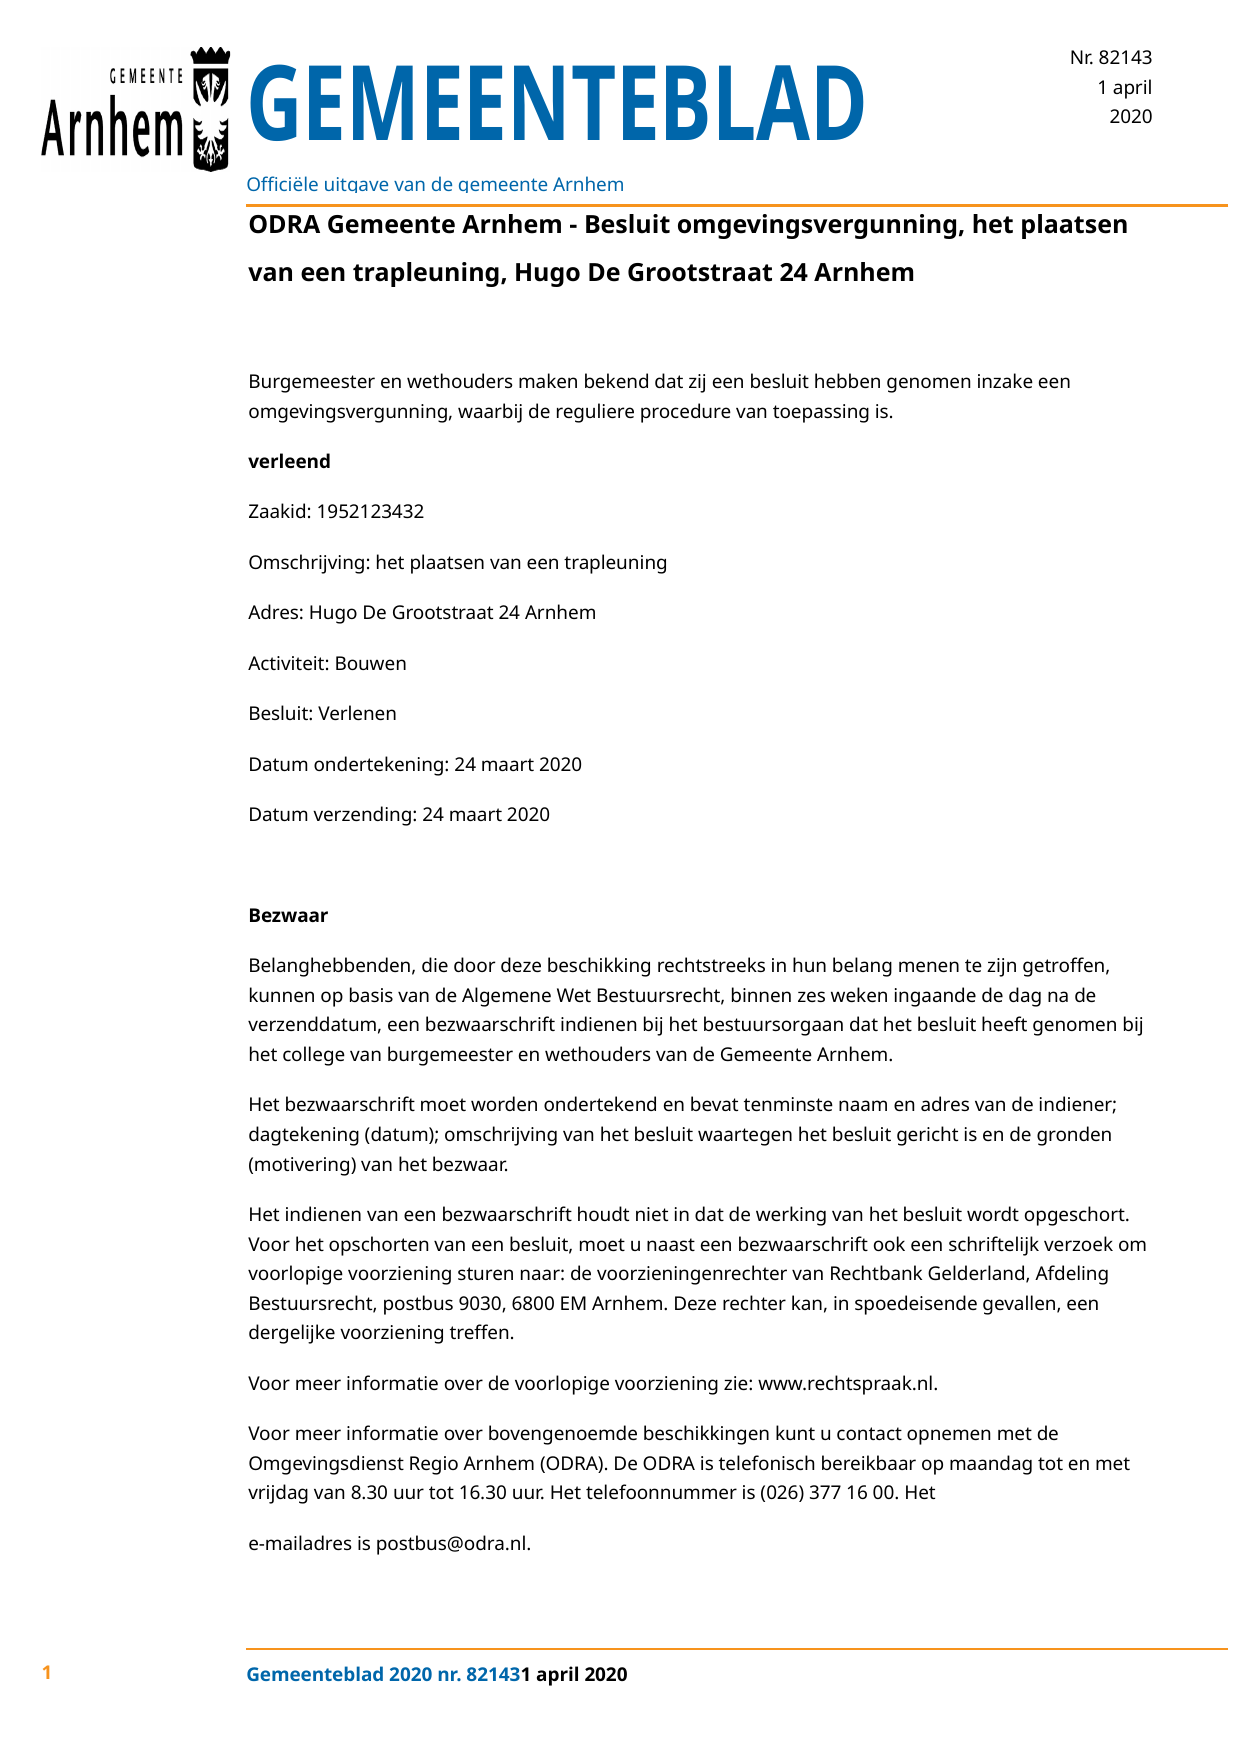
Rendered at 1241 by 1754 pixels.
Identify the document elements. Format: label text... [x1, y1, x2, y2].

text Bezwaar [248, 902, 1152, 928]
text Burgemeester en wethouders maken bekend dat zij een besluit hebben genomen inzake een omgevingsvergunning, waarbij de reguliere procedure van toepassing is. [248, 368, 1152, 424]
text Voor meer informatie over bovengenoemde beschikkingen kunt u contact opnemen met de Omgevingsdienst Regio Arnhem (ODRA). De ODRA is telefonisch bereikbaar op maandag tot en met vrijdag van 8.30 uur tot 16.30 uur. Het telefoonnummer is (026) 377 16 00. Het [248, 1420, 1152, 1505]
text e-mailadres is postbus@odra.nl. [248, 1530, 1152, 1556]
text Adres: Hugo De Grootstraat 24 Arnhem [248, 599, 1152, 625]
text Belanghebbenden, die door deze beschikking rechtstreeks in hun belang menen te zijn getroffen, kunnen op basis van de Algemene Wet Bestuursrecht, binnen zes weken ingaande de dag na de verzenddatum, een bezwaarschrift indienen bij het bestuursorgaan dat het besluit heeft genomen bij het college van burgemeester en wethouders van de Gemeente Arnhem. [248, 952, 1152, 1067]
text Activiteit: Bouwen [248, 650, 1152, 676]
text ODRA Gemeente Arnhem - Besluit omgevingsvergunning, het plaatsen van een trapleuning, Hugo De Grootstraat 24 Arnhem [248, 207, 1152, 288]
text Datum ondertekening: 24 maart 2020 [248, 751, 1152, 777]
text Voor meer informatie over de voorlopige voorziening zie: www.rechtspraak.nl. [248, 1370, 1152, 1396]
text Het indienen van een bezwaarschrift houdt niet in dat de werking van het besluit wordt opgeschort. Voor het opschorten van een besluit, moet u naast een bezwaarschrift ook een schriftelijk verzoek om voorlopige voorziening sturen naar: de voorzieningenrechter van Rechtbank Gelderland, Afdeling Bestuursrecht, postbus 9030, 6800 EM Arnhem. Deze rechter kan, in spoedeisende gevallen, een dergelijke voorziening treffen. [248, 1201, 1152, 1345]
text Datum verzending: 24 maart 2020 [248, 801, 1152, 827]
text Zaakid: 1952123432 [248, 499, 1152, 524]
text Besluit: Verlenen [248, 700, 1152, 726]
text Omschrijving: het plaatsen van een trapleuning [248, 549, 1152, 575]
text verleend [248, 448, 1152, 474]
text Het bezwaarschrift moet worden ondertekend en bevat tenminste naam en adres van de indiener; dagtekening (datum); omschrijving van het besluit waartegen het besluit gericht is en de gronden (motivering) van het bezwaar. [248, 1092, 1152, 1177]
picture [41, 47, 231, 172]
